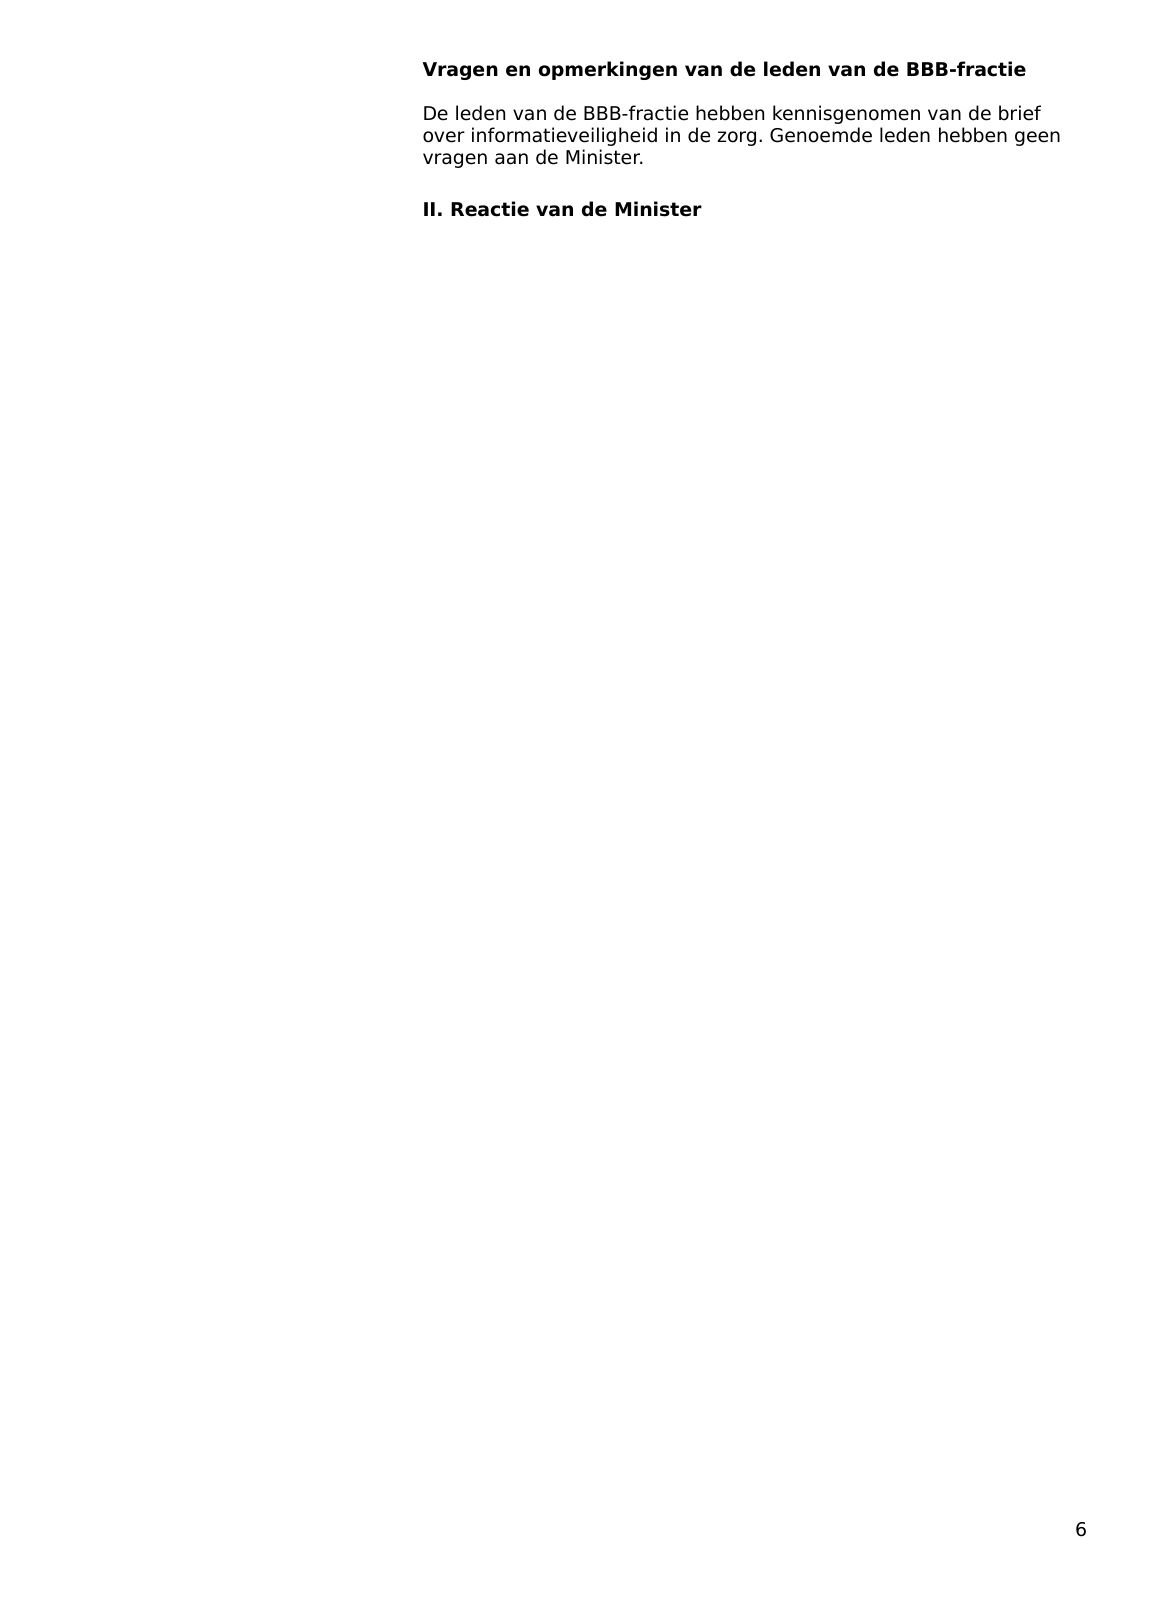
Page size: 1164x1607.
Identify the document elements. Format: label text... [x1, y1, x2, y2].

text De leden van de BBB-fractie hebben kennisgenomen van de brief over informatieveiligheid in de zorg. Genoemde leden hebben geen vragen aan de Minister. [422, 103, 1087, 169]
subtitle II. Reactie van de Minister [422, 199, 1087, 221]
subtitle Vragen en opmerkingen van de leden van de BBB-fractie [422, 59, 1087, 81]
